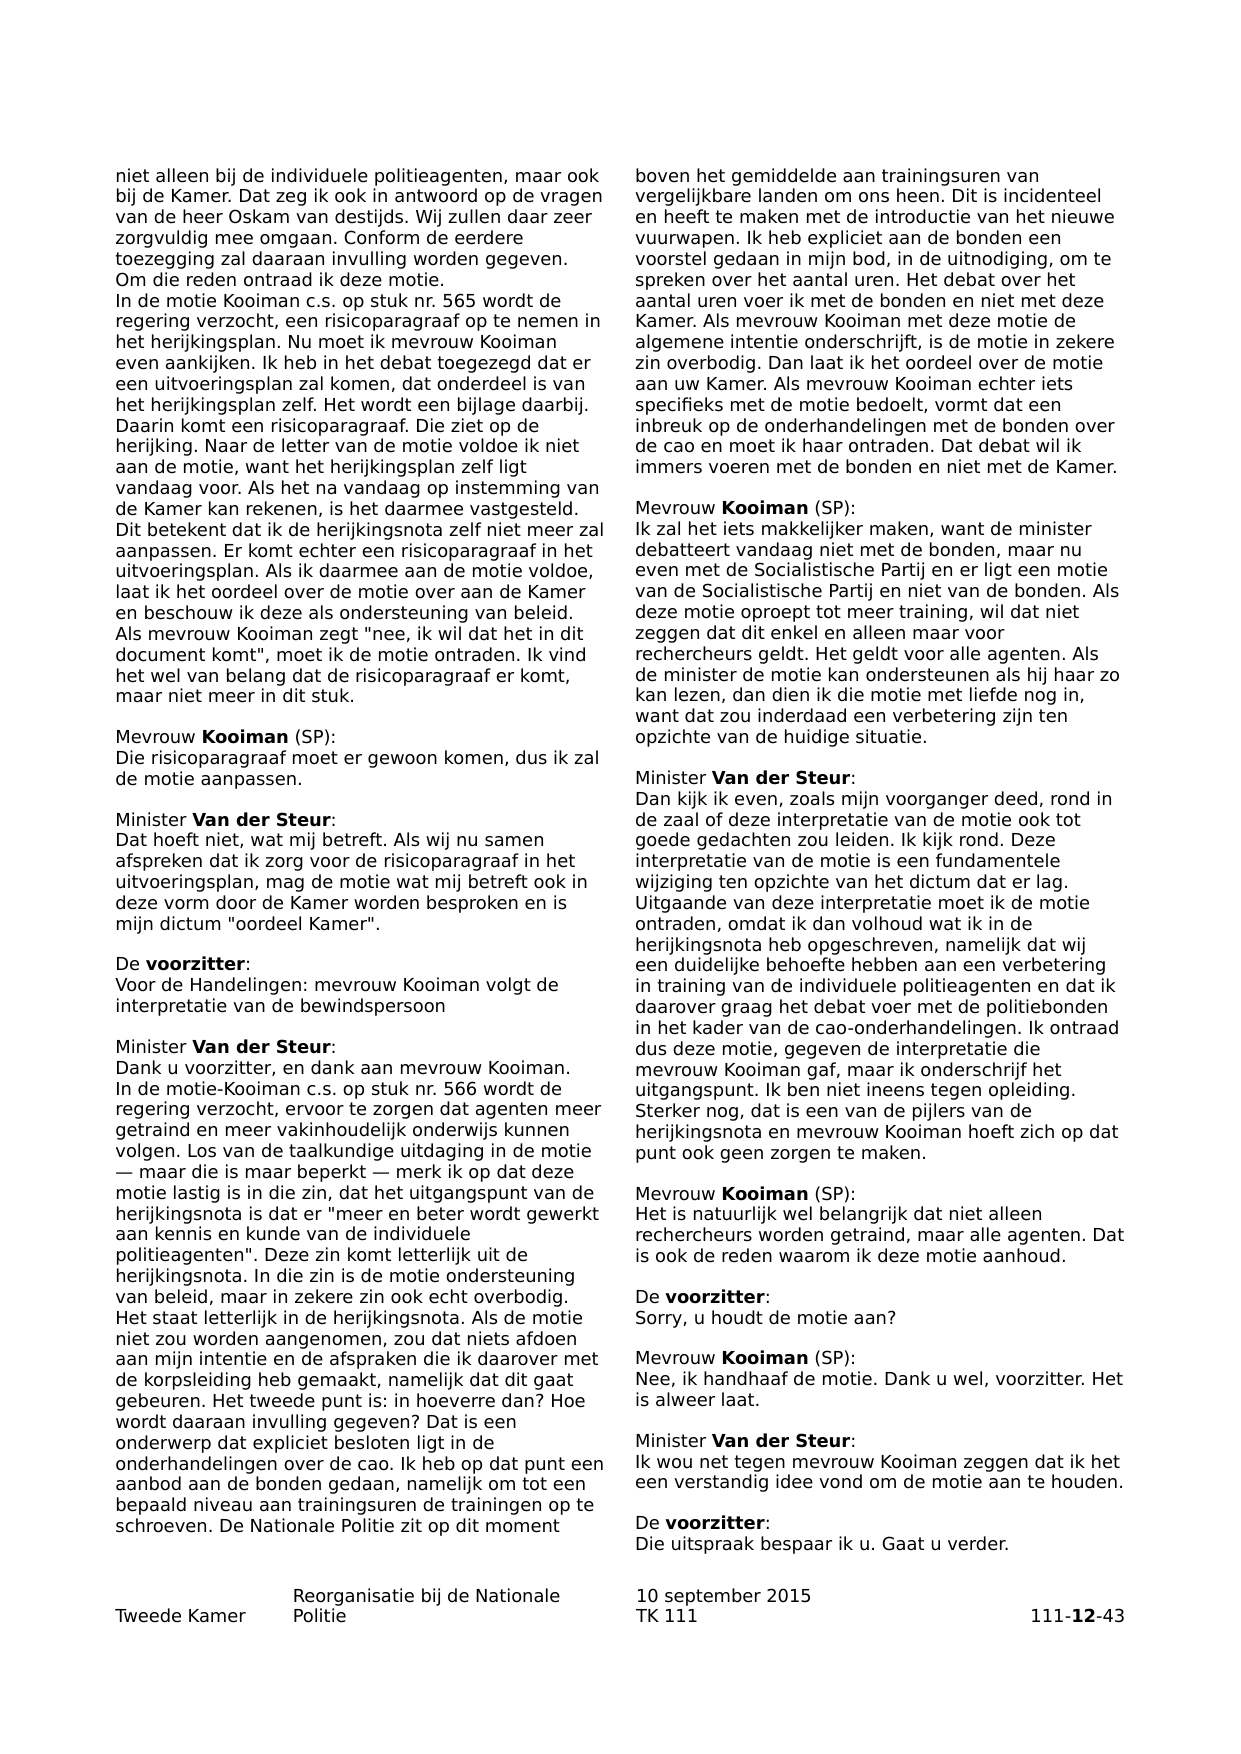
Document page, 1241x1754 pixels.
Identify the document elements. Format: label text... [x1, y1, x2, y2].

text Ik wou net tegen mevrouw Kooiman zeggen dat ik het een verstandig idee vond om de motie aan te houden. [635, 1451, 1125, 1493]
text Mevrouw Kooiman (SP): [635, 1348, 1125, 1369]
text Mevrouw Kooiman (SP): [635, 1183, 1125, 1204]
text Die uitspraak bespaar ik u. Gaat u verder. [635, 1534, 1125, 1554]
text niet alleen bij de individuele politieagenten, maar ook bij de Kamer. Dat zeg ik ook in antwoord op de vragen van de heer Oskam van destijds. Wij zullen daar zeer zorgvuldig mee omgaan. Conform de eerdere toezegging zal daaraan invulling worden gegeven. Om die reden ontraad ik deze motie. [115, 165, 605, 290]
text Sorry, u houdt de motie aan? [635, 1307, 1125, 1328]
text Voor de Handelingen: mevrouw Kooiman volgt de interpretatie van de bewindspersoon [115, 975, 605, 1017]
text Minister Van der Steur: [115, 1037, 605, 1057]
text Ik zal het iets makkelijker maken, want de minister debatteert vandaag niet met de bonden, maar nu even met de Socialistische Partij en er ligt een motie van de Socialistische Partij en niet van de bonden. Als deze motie oproept tot meer training, wil dat niet zeggen dat dit enkel en alleen maar voor rechercheurs geldt. Het geldt voor alle agenten. Als de minister de motie kan ondersteunen als hij haar zo kan lezen, dan dien ik die motie met liefde nog in, want dat zou inderdaad een verbetering zijn ten opzichte van de huidige situatie. [635, 518, 1125, 748]
text Mevrouw Kooiman (SP): [115, 727, 605, 748]
text De voorzitter: [115, 954, 605, 975]
text Minister Van der Steur: [115, 809, 605, 830]
text boven het gemiddelde aan trainingsuren van vergelijkbare landen om ons heen. Dit is incidenteel en heeft te maken met de introductie van het nieuwe vuurwapen. Ik heb expliciet aan de bonden een voorstel gedaan in mijn bod, in de uitnodiging, om te spreken over het aantal uren. Het debat over het aantal uren voer ik met de bonden en niet met deze Kamer. Als mevrouw Kooiman met deze motie de algemene intentie onderschrijft, is de motie in zekere zin overbodig. Dan laat ik het oordeel over de motie aan uw Kamer. Als mevrouw Kooiman echter iets specifieks met de motie bedoelt, vormt dat een inbreuk op de onderhandelingen met de bonden over de cao en moet ik haar ontraden. Dat debat wil ik immers voeren met de bonden en niet met de Kamer. [635, 165, 1125, 478]
text De voorzitter: [635, 1513, 1125, 1534]
text Die risicoparagraaf moet er gewoon komen, dus ik zal de motie aanpassen. [115, 748, 605, 789]
text In de motie-Kooiman c.s. op stuk nr. 566 wordt de regering verzocht, ervoor te zorgen dat agenten meer getraind en meer vakinhoudelijk onderwijs kunnen volgen. Los van de taalkundige uitdaging in de motie — maar die is maar beperkt — merk ik op dat deze motie lastig is in die zin, dat het uitgangspunt van de herijkingsnota is dat er "meer en beter wordt gewerkt aan kennis en kunde van de individuele politieagenten". Deze zin komt letterlijk uit de herijkingsnota. In die zin is de motie ondersteuning van beleid, maar in zekere zin ook echt overbodig. Het staat letterlijk in de herijkingsnota. Als de motie niet zou worden aangenomen, zou dat niets afdoen aan mijn intentie en de afspraken die ik daarover met de korpsleiding heb gemaakt, namelijk dat dit gaat gebeuren. Het tweede punt is: in hoeverre dan? Hoe wordt daaraan invulling gegeven? Dat is een onderwerp dat expliciet besloten ligt in de onderhandelingen over de cao. Ik heb op dat punt een aanbod aan de bonden gedaan, namelijk om tot een bepaald niveau aan trainingsuren de trainingen op te schroeven. De Nationale Politie zit op dit moment [115, 1078, 605, 1537]
text In de motie Kooiman c.s. op stuk nr. 565 wordt de regering verzocht, een risicoparagraaf op te nemen in het herijkingsplan. Nu moet ik mevrouw Kooiman even aankijken. Ik heb in het debat toegezegd dat er een uitvoeringsplan zal komen, dat onderdeel is van het herijkingsplan zelf. Het wordt een bijlage daarbij. Daarin komt een risicoparagraaf. Die ziet op de herijking. Naar de letter van de motie voldoe ik niet aan de motie, want het herijkingsplan zelf ligt vandaag voor. Als het na vandaag op instemming van de Kamer kan rekenen, is het daarmee vastgesteld. Dit betekent dat ik de herijkingsnota zelf niet meer zal aanpassen. Er komt echter een risicoparagraaf in het uitvoeringsplan. Als ik daarmee aan de motie voldoe, laat ik het oordeel over de motie over aan de Kamer en beschouw ik deze als ondersteuning van beleid. Als mevrouw Kooiman zegt "nee, ik wil dat het in dit document komt", moet ik de motie ontraden. Ik vind het wel van belang dat de risicoparagraaf er komt, maar niet meer in dit stuk. [115, 290, 605, 707]
text Mevrouw Kooiman (SP): [635, 498, 1125, 518]
text Het is natuurlijk wel belangrijk dat niet alleen rechercheurs worden getraind, maar alle agenten. Dat is ook de reden waarom ik deze motie aanhoud. [635, 1204, 1125, 1267]
text Dank u voorzitter, en dank aan mevrouw Kooiman. [115, 1057, 605, 1078]
text De voorzitter: [635, 1287, 1125, 1307]
text Dat hoeft niet, wat mij betreft. Als wij nu samen afspreken dat ik zorg voor de risicoparagraaf in het uitvoeringsplan, mag de motie wat mij betreft ook in deze vorm door de Kamer worden besproken en is mijn dictum "oordeel Kamer". [115, 830, 605, 934]
text Minister Van der Steur: [635, 768, 1125, 788]
text Minister Van der Steur: [635, 1431, 1125, 1451]
text Dan kijk ik even, zoals mijn voorganger deed, rond in de zaal of deze interpretatie van de motie ook tot goede gedachten zou leiden. Ik kijk rond. Deze interpretatie van de motie is een fundamentele wijziging ten opzichte van het dictum dat er lag. Uitgaande van deze interpretatie moet ik de motie ontraden, omdat ik dan volhoud wat ik in de herijkingsnota heb opgeschreven, namelijk dat wij een duidelijke behoefte hebben aan een verbetering in training van de individuele politieagenten en dat ik daarover graag het debat voer met de politiebonden in het kader van de cao-onderhandelingen. Ik ontraad dus deze motie, gegeven de interpretatie die mevrouw Kooiman gaf, maar ik onderschrijf het uitgangspunt. Ik ben niet ineens tegen opleiding. Sterker nog, dat is een van de pijlers van de herijkingsnota en mevrouw Kooiman hoeft zich op dat punt ook geen zorgen te maken. [635, 788, 1125, 1163]
text Nee, ik handhaaf de motie. Dank u wel, voorzitter. Het is alweer laat. [635, 1369, 1125, 1411]
